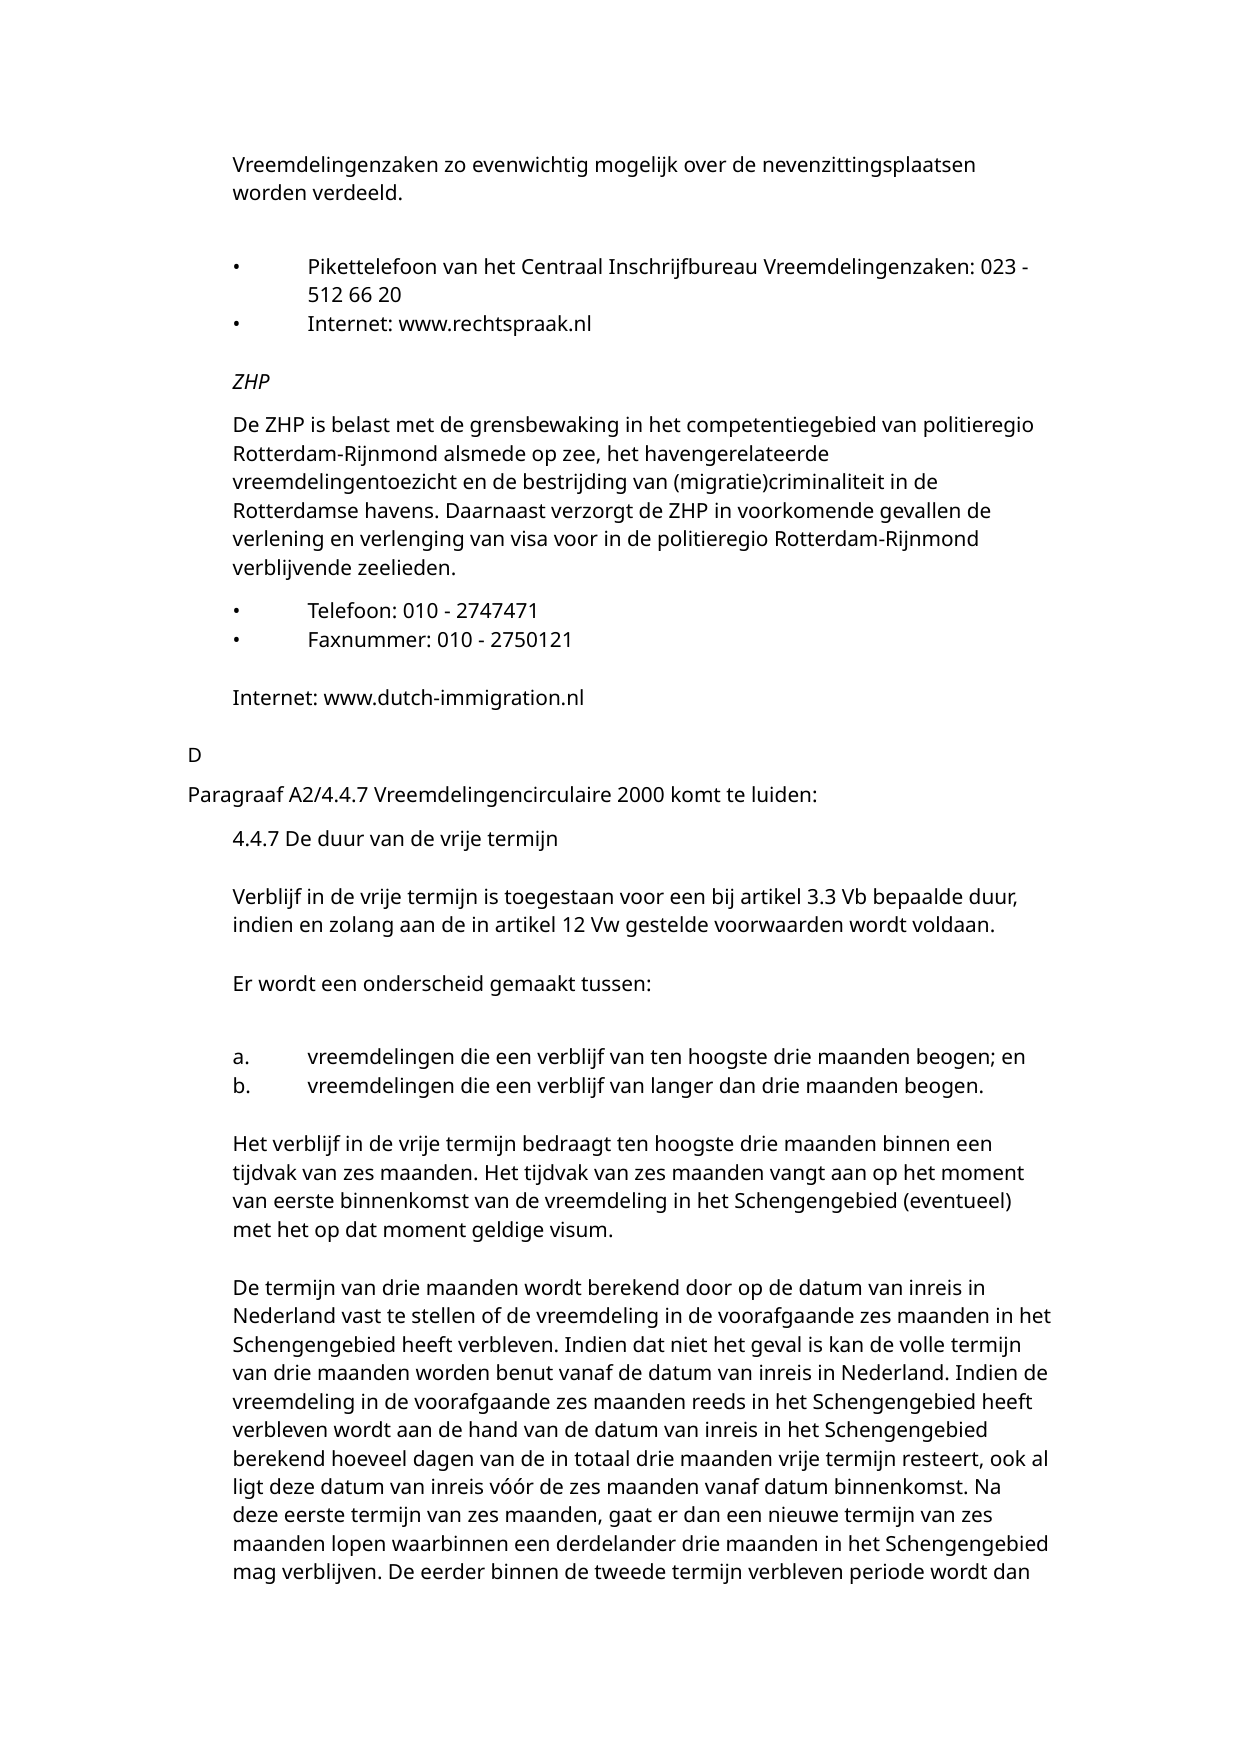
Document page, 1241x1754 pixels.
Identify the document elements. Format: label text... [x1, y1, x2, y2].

text Het verblijf in de vrije termijn bedraagt ten hoogste drie maanden binnen een tijdvak van zes maanden. Het tijdvak van zes maanden vangt aan op het moment van eerste binnenkomst van de vreemdeling in het Schengengebied (eventueel) met het op dat moment geldige visum. [232, 1129, 1053, 1243]
text De termijn van drie maanden wordt berekend door op de datum van inreis in Nederland vast te stellen of de vreemdeling in de voorafgaande zes maanden in het Schengengebied heeft verbleven. Indien dat niet het geval is kan de volle termijn van drie maanden worden benut vanaf de datum van inreis in Nederland. Indien de vreemdeling in de voorafgaande zes maanden reeds in het Schengengebied heeft verbleven wordt aan de hand van de datum van inreis in het Schengengebied berekend hoeveel dagen van de in totaal drie maanden vrije termijn resteert, ook al ligt deze datum van inreis vóór de zes maanden vanaf datum binnenkomst. Na deze eerste termijn van zes maanden, gaat er dan een nieuwe termijn van zes maanden lopen waarbinnen een derdelander drie maanden in het Schengengebied mag verblijven. De eerder binnen de tweede termijn verbleven periode wordt dan [232, 1273, 1053, 1586]
list vreemdelingen die een verblijf van langer dan drie maanden beogen. [232, 1071, 1053, 1099]
text Er wordt een onderscheid gemaakt tussen: [232, 969, 1053, 997]
list Faxnummer: 010 - 2750121 [232, 625, 1053, 653]
text Vreemdelingenzaken zo evenwichtig mogelijk over de nevenzittingsplaatsen worden verdeeld. [232, 150, 1053, 207]
list Telefoon: 010 - 2747471 [232, 596, 1053, 625]
text Internet: www.dutch-immigration.nl [232, 683, 1053, 712]
text Verblijf in de vrije termijn is toegestaan voor een bij artikel 3.3 Vb bepaalde duur, indien en zolang aan de in artikel 12 Vw gestelde voorwaarden wordt voldaan. [232, 882, 1053, 939]
text Paragraaf A2/4.4.7 Vreemdelingencirculaire 2000 komt te luiden: [187, 780, 1053, 809]
text ZHP [232, 367, 1053, 396]
text D [187, 742, 1053, 768]
list Internet: www.rechtspraak.nl [232, 309, 1053, 337]
text De ZHP is belast met de grensbewaking in het competentiegebied van politieregio Rotterdam-Rijnmond alsmede op zee, het havengerelateerde vreemdelingentoezicht en de bestrijding van (migratie)criminaliteit in de Rotterdamse havens. Daarnaast verzorgt de ZHP in voorkomende gevallen de verlening en verlenging van visa voor in de politieregio Rotterdam-Rijnmond verblijvende zeelieden. [232, 411, 1053, 581]
subtitle 4.4.7 De duur van de vrije termijn [232, 824, 1053, 852]
list vreemdelingen die een verblijf van ten hoogste drie maanden beogen; en [232, 1042, 1053, 1071]
list Pikettelefoon van het Centraal Inschrijfbureau Vreemdelingenzaken: 023 - 512 66 20 [232, 252, 1053, 309]
